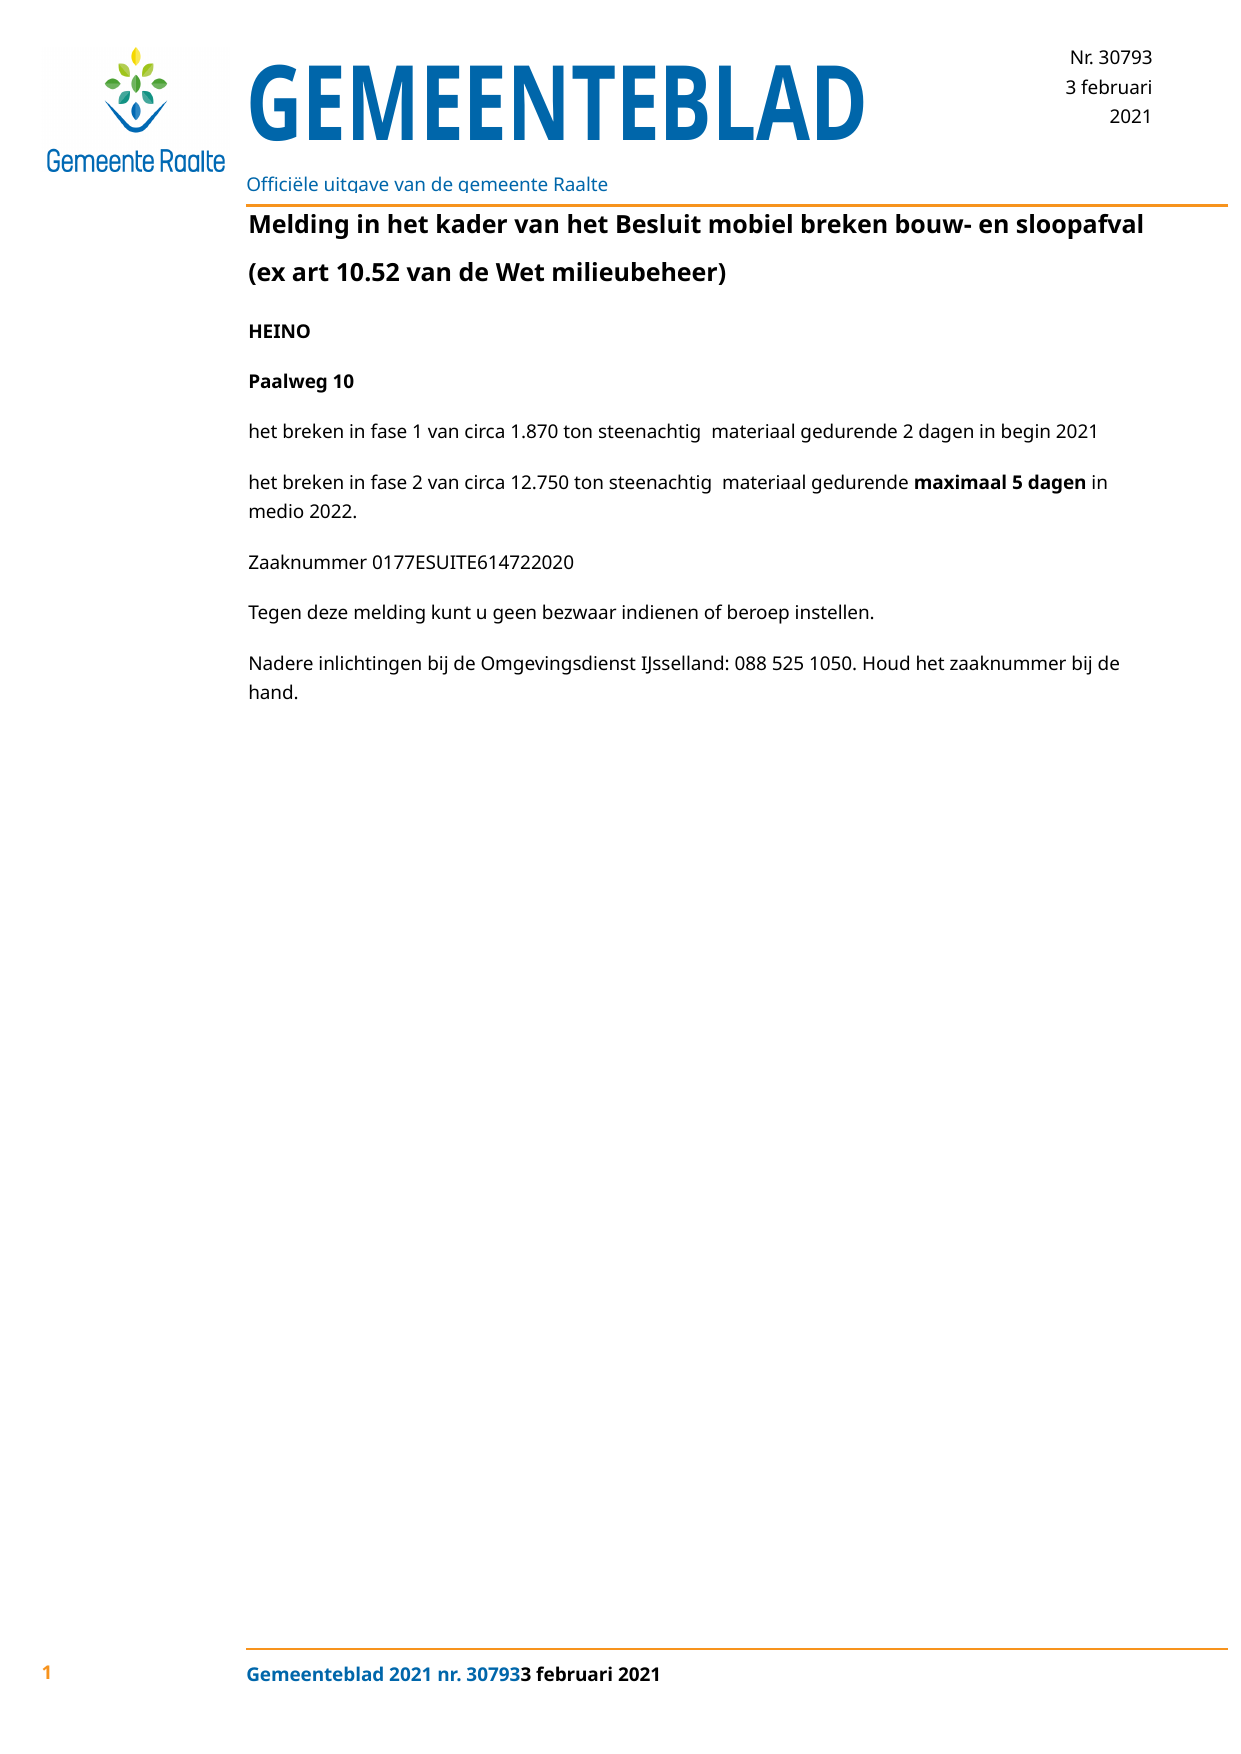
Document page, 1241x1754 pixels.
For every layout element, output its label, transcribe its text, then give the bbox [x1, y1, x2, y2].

picture [41, 47, 231, 172]
text Nadere inlichtingen bij de Omgevingsdienst IJsselland: 088 525 1050. Houd het zaaknummer bij de hand. [248, 650, 1152, 705]
text Paalweg 10 [248, 368, 1152, 394]
text HEINO [248, 318, 1152, 344]
text Melding in het kader van het Besluit mobiel breken bouw- en sloopafval (ex art 10.52 van de Wet milieubeheer) [248, 207, 1152, 288]
text Tegen deze melding kunt u geen bezwaar indienen of beroep instellen. [248, 599, 1152, 625]
text het breken in fase 1 van circa 1.870 ton steenachtig materiaal gedurende 2 dagen in begin 2021 [248, 419, 1152, 444]
text Zaaknummer 0177ESUITE614722020 [248, 549, 1152, 575]
text het breken in fase 2 van circa 12.750 ton steenachtig materiaal gedurende maximaal 5 dagen in medio 2022. [248, 469, 1152, 524]
